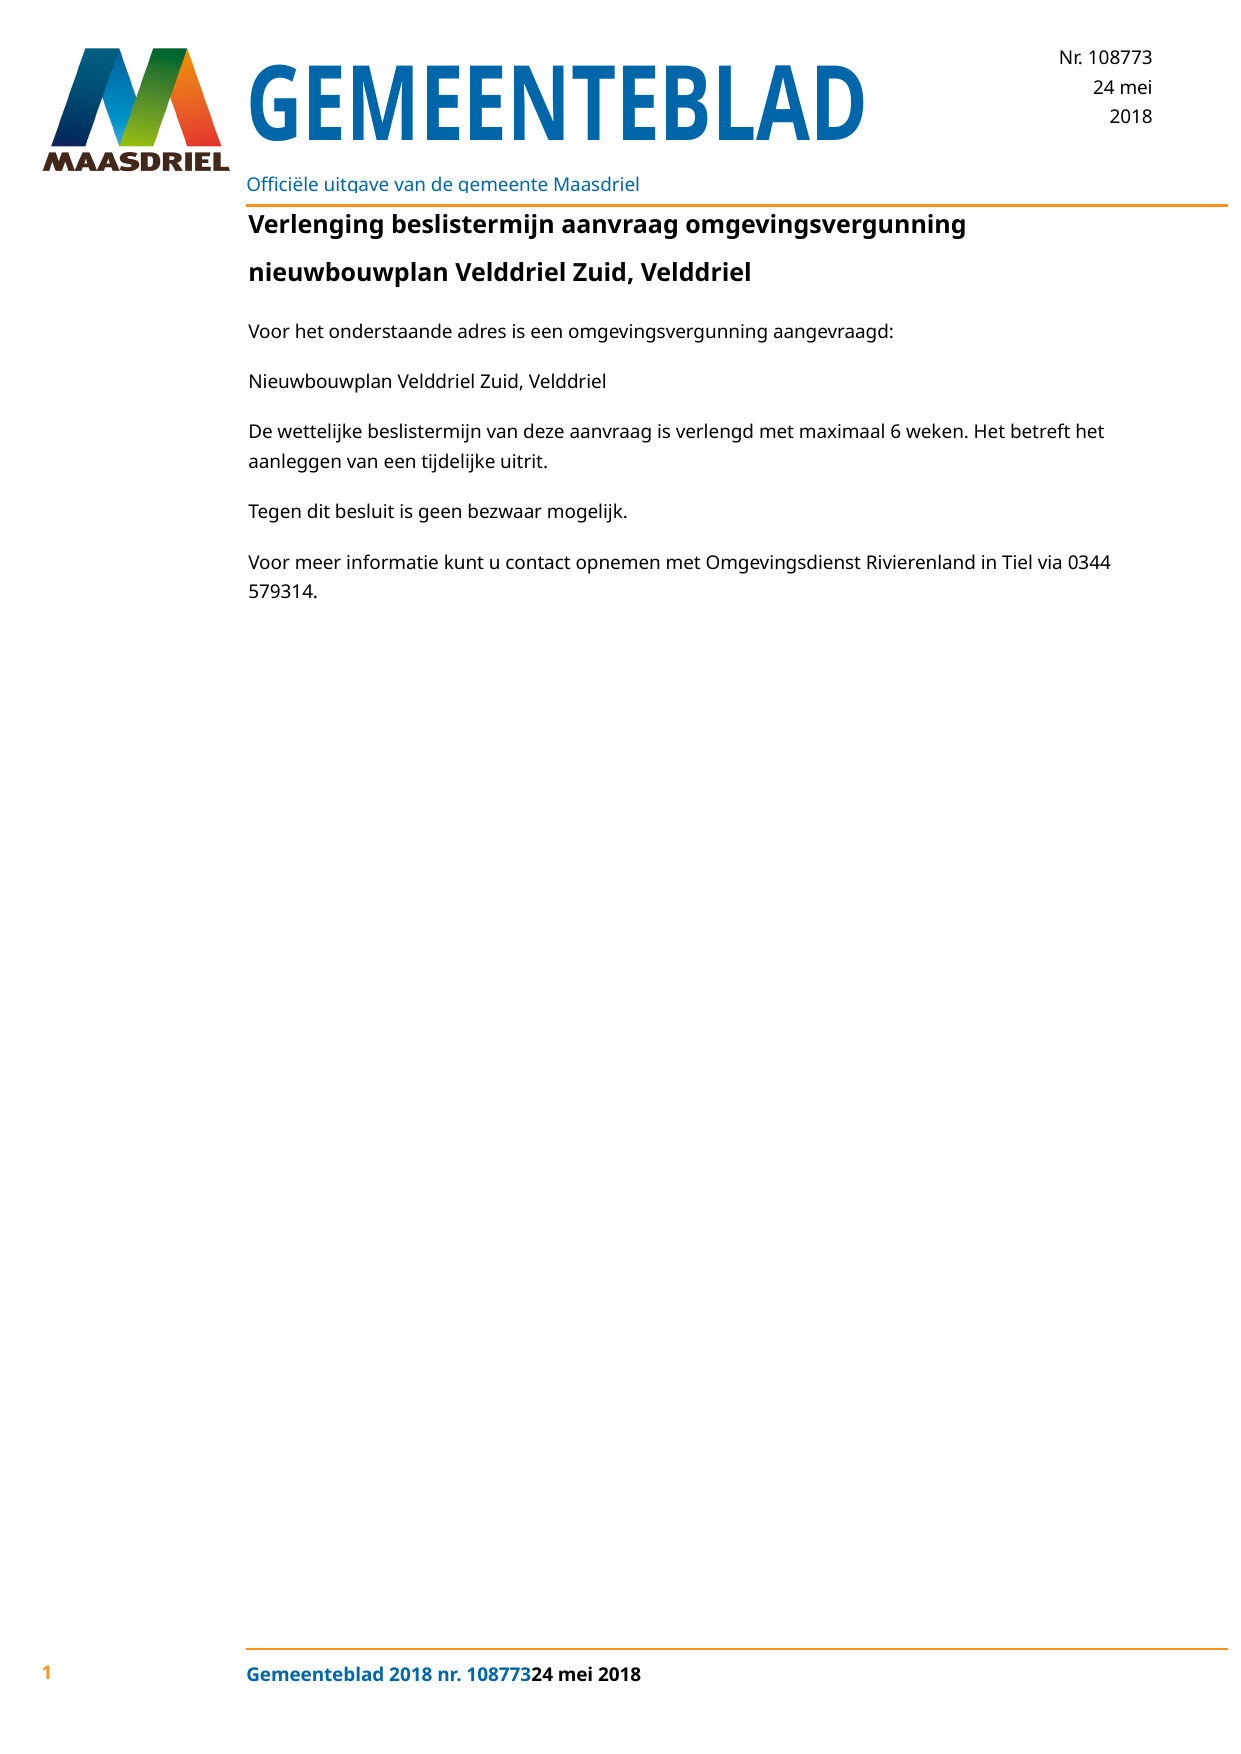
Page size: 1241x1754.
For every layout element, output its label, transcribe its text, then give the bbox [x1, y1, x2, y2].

text De wettelijke beslistermijn van deze aanvraag is verlengd met maximaal 6 weken. Het betreft het aanleggen van een tijdelijke uitrit. [248, 419, 1152, 474]
text Nieuwbouwplan Velddriel Zuid, Velddriel [248, 368, 1152, 394]
text Voor meer informatie kunt u contact opnemen met Omgevingsdienst Rivierenland in Tiel via 0344 579314. [248, 549, 1152, 604]
text Tegen dit besluit is geen bezwaar mogelijk. [248, 499, 1152, 524]
picture [41, 47, 231, 172]
text Verlenging beslistermijn aanvraag omgevingsvergunning nieuwbouwplan Velddriel Zuid, Velddriel [248, 207, 1152, 288]
text Voor het onderstaande adres is een omgevingsvergunning aangevraagd: [248, 318, 1152, 344]
